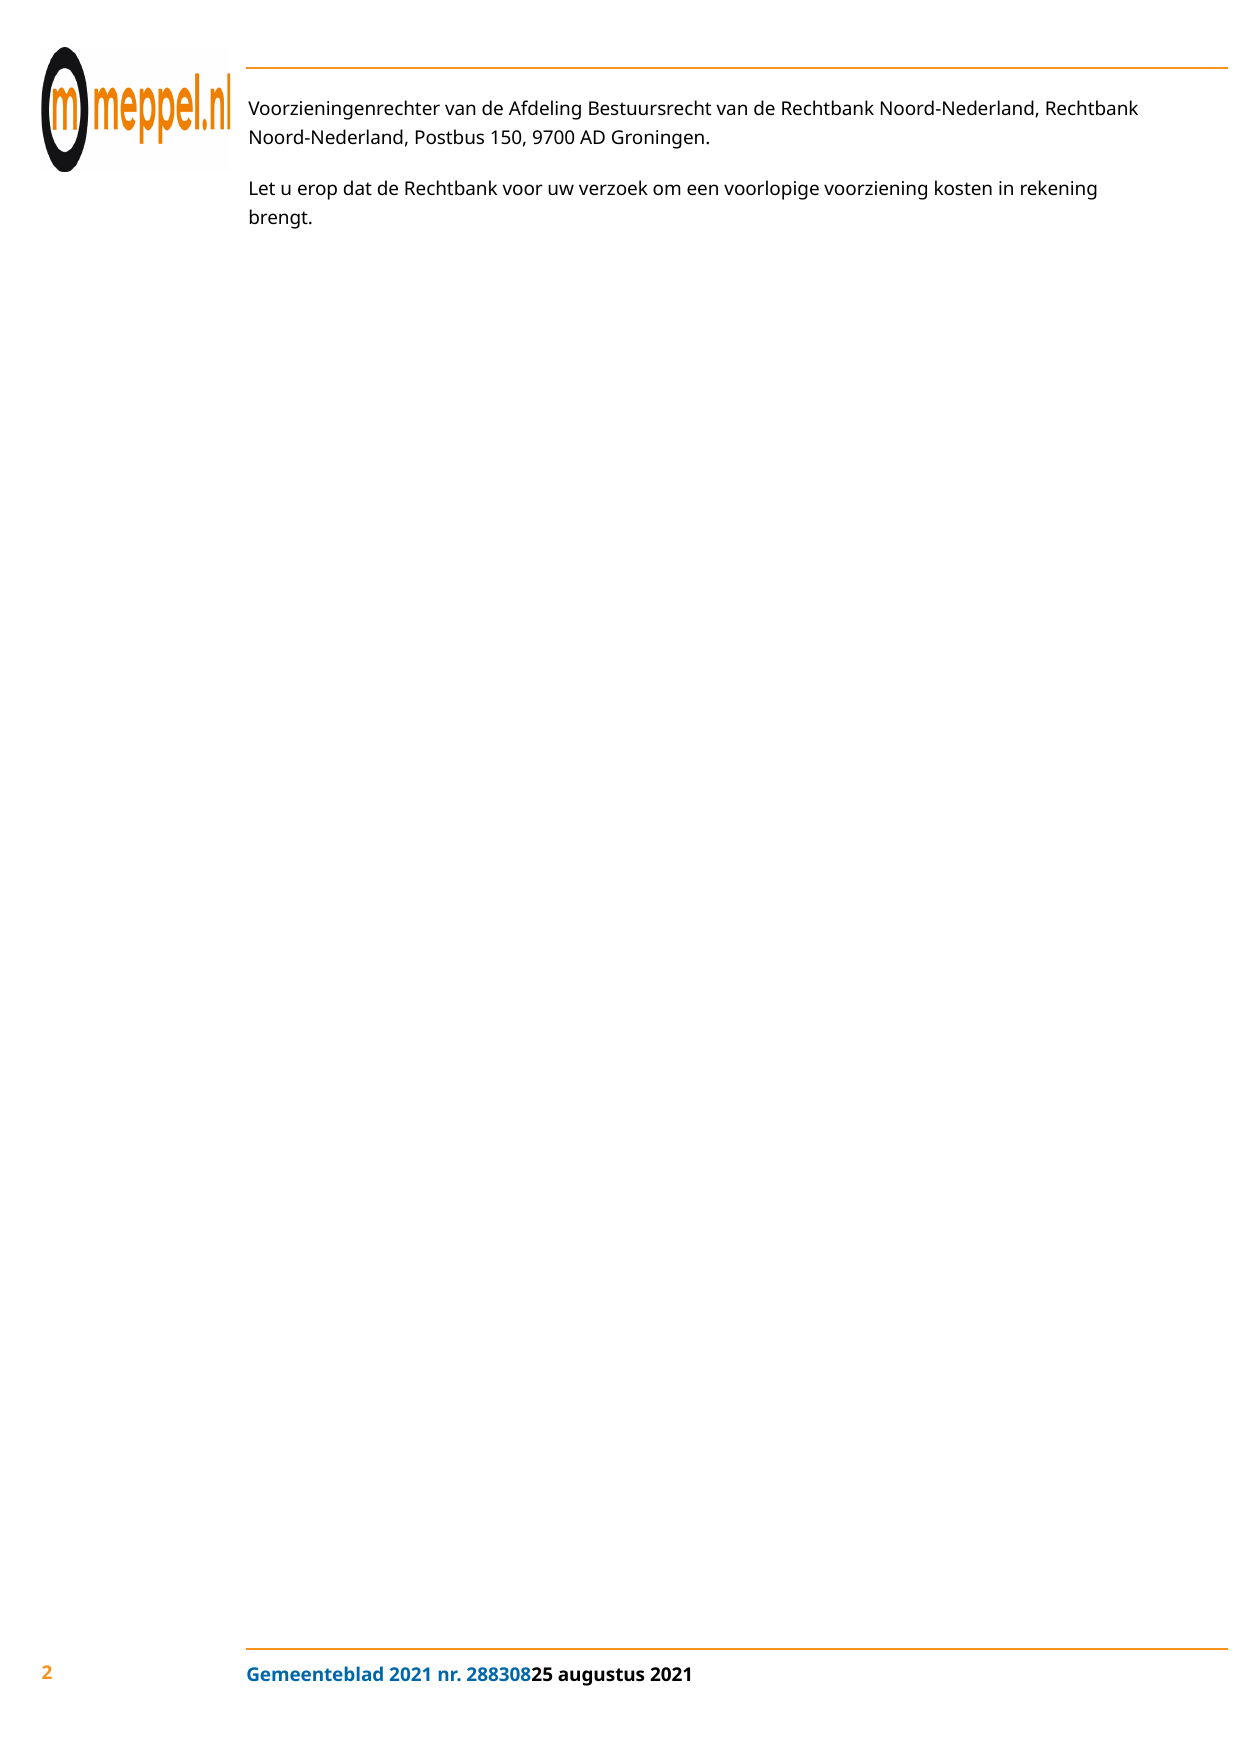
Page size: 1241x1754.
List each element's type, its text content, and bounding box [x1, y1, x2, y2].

picture [41, 47, 231, 172]
text Let u erop dat de Rechtbank voor uw verzoek om een voorlopige voorziening kosten in rekening brengt. [248, 175, 1152, 230]
text Voorzieningenrechter van de Afdeling Bestuursrecht van de Rechtbank Noord-Nederland, Rechtbank Noord-Nederland, Postbus 150, 9700 AD Groningen. [248, 95, 1152, 150]
